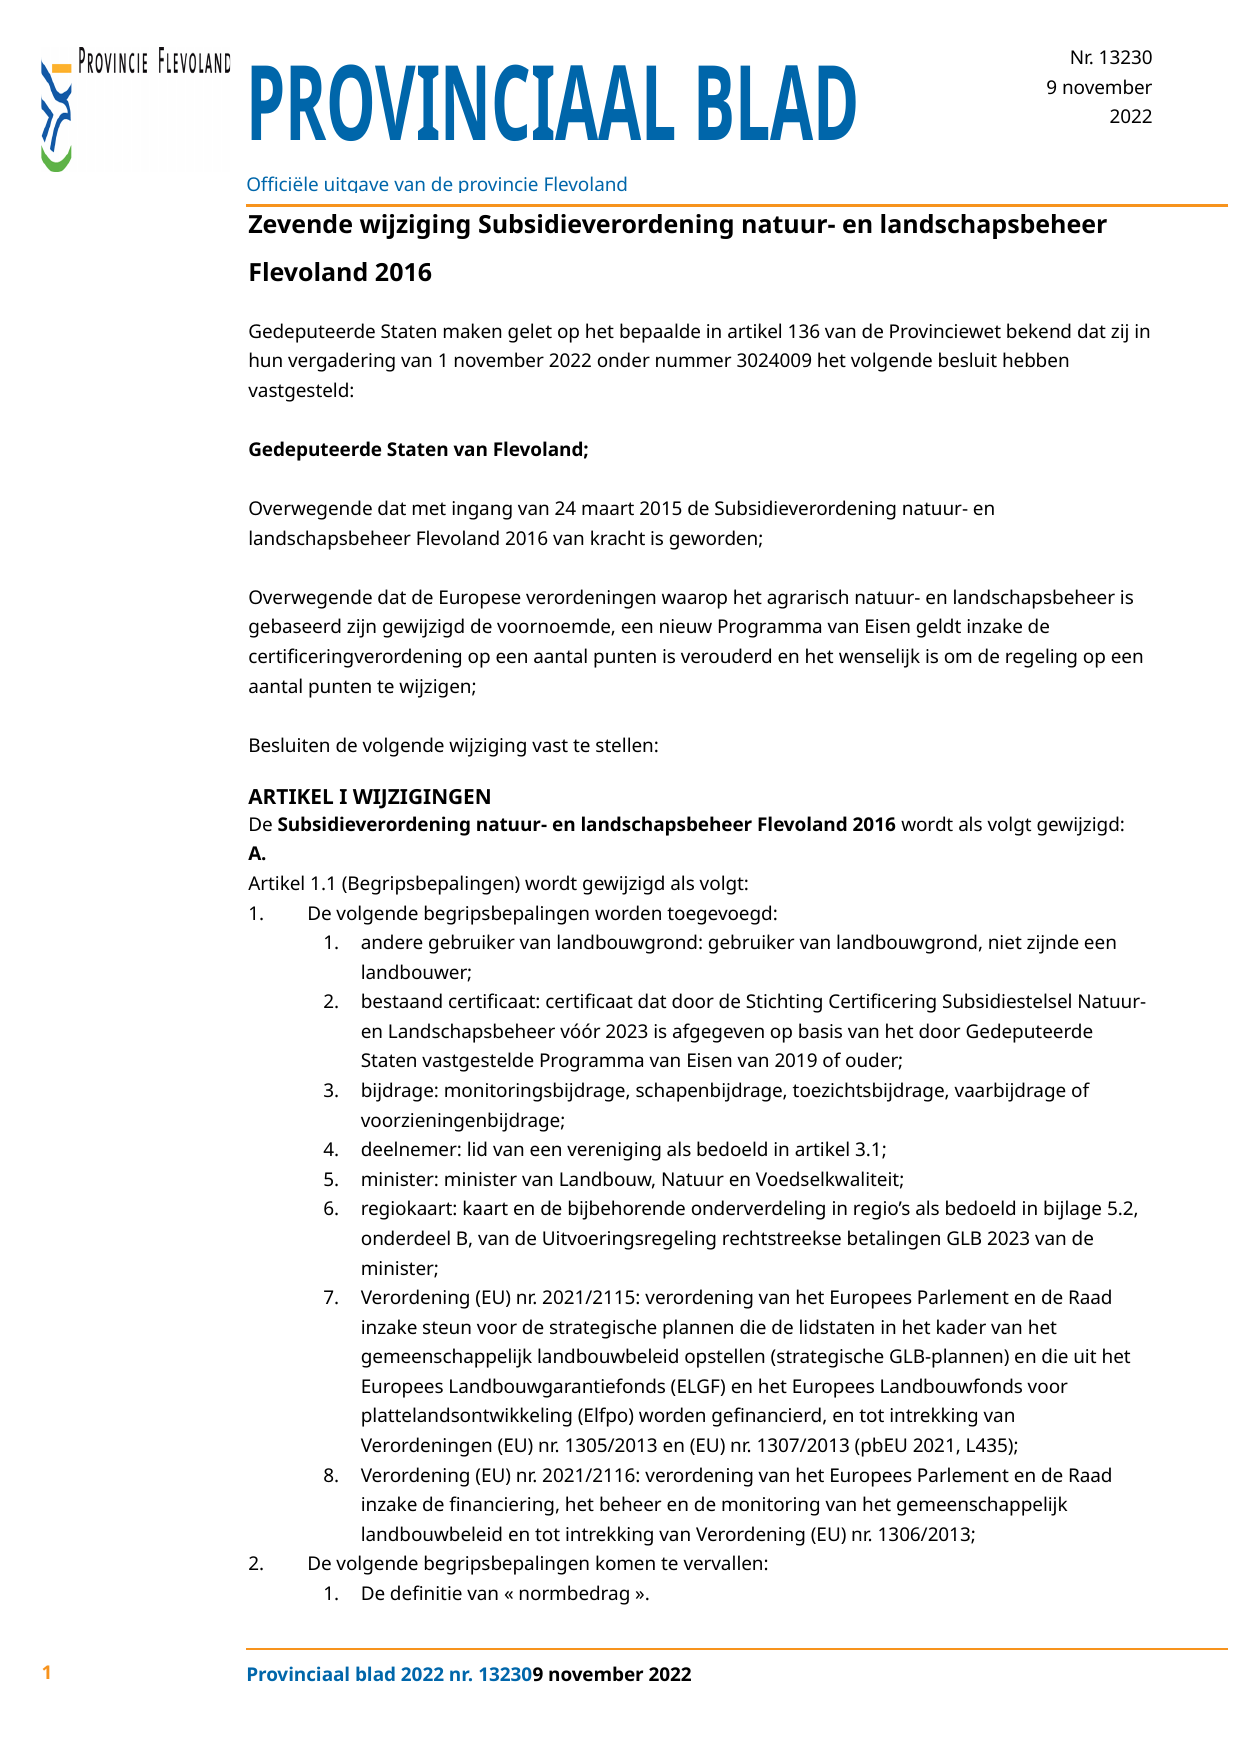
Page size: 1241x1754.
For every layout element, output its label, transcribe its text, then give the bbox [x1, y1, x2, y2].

text De Subsidieverordening natuur- en landschapsbeheer Flevoland 2016 wordt als volgt gewijzigd: [248, 811, 1152, 837]
list De volgende begripsbepalingen worden toegevoegd: [248, 900, 1152, 925]
text Overwegende dat de Europese verordeningen waarop het agrarisch natuur- en landschapsbeheer is gebaseerd zijn gewijzigd de voornoemde, een nieuw Programma van Eisen geldt inzake de certificeringverordening op een aantal punten is verouderd en het wenselijk is om de regeling op een aantal punten te wijzigen; [248, 584, 1152, 699]
text Gedeputeerde Staten maken gelet op het bepaalde in artikel 136 van de Provinciewet bekend dat zij in hun vergadering van 1 november 2022 onder nummer 3024009 het volgende besluit hebben vastgesteld: [248, 318, 1152, 403]
text Besluiten de volgende wijziging vast te stellen: [248, 732, 1152, 758]
text Gedeputeerde Staten van Flevoland; [248, 436, 1152, 462]
text Zevende wijziging Subsidieverordening natuur- en landschapsbeheer Flevoland 2016 [248, 207, 1152, 288]
list De volgende begripsbepalingen komen te vervallen: [248, 1551, 1152, 1576]
text ARTIKEL I WIJZIGINGEN [248, 782, 1152, 811]
list deelnemer: lid van een vereniging als bedoeld in artikel 3.1; [323, 1136, 1152, 1162]
list regiokaart: kaart en de bijbehorende onderverdeling in regio’s als bedoeld in bijlage 5.2, onderdeel B, van de Uitvoeringsregeling rechtstreekse betalingen GLB 2023 van de minister; [323, 1196, 1152, 1280]
text Overwegende dat met ingang van 24 maart 2015 de Subsidieverordening natuur- en landschapsbeheer Flevoland 2016 van kracht is geworden; [248, 495, 1152, 551]
list Verordening (EU) nr. 2021/2115: verordening van het Europees Parlement en de Raad inzake steun voor de strategische plannen die de lidstaten in het kader van het gemeenschappelijk landbouwbeleid opstellen (strategische GLB-plannen) en die uit het Europees Landbouwgarantiefonds (ELGF) en het Europees Landbouwfonds voor plattelandsontwikkeling (Elfpo) worden gefinancierd, en tot intrekking van Verordeningen (EU) nr. 1305/2013 en (EU) nr. 1307/2013 (pbEU 2021, L435); [323, 1284, 1152, 1458]
list bestaand certificaat: certificaat dat door de Stichting Certificering Subsidiestelsel Natuur- en Landschapsbeheer vóór 2023 is afgegeven op basis van het door Gedeputeerde Staten vastgestelde Programma van Eisen van 2019 of ouder; [323, 988, 1152, 1073]
list Verordening (EU) nr. 2021/2116: verordening van het Europees Parlement en de Raad inzake de financiering, het beheer en de monitoring van het gemeenschappelijk landbouwbeleid en tot intrekking van Verordening (EU) nr. 1306/2013; [323, 1462, 1152, 1547]
text Artikel 1.1 (Begripsbepalingen) wordt gewijzigd als volgt: [248, 870, 1152, 896]
list andere gebruiker van landbouwgrond: gebruiker van landbouwgrond, niet zijnde een landbouwer; [323, 929, 1152, 984]
list De definitie van « normbedrag ». [323, 1580, 1152, 1606]
text A. [248, 841, 1152, 866]
list minister: minister van Landbouw, Natuur en Voedselkwaliteit; [323, 1166, 1152, 1192]
list bijdrage: monitoringsbijdrage, schapenbijdrage, toezichtsbijdrage, vaarbijdrage of voorzieningenbijdrage; [323, 1077, 1152, 1132]
picture [41, 47, 231, 172]
